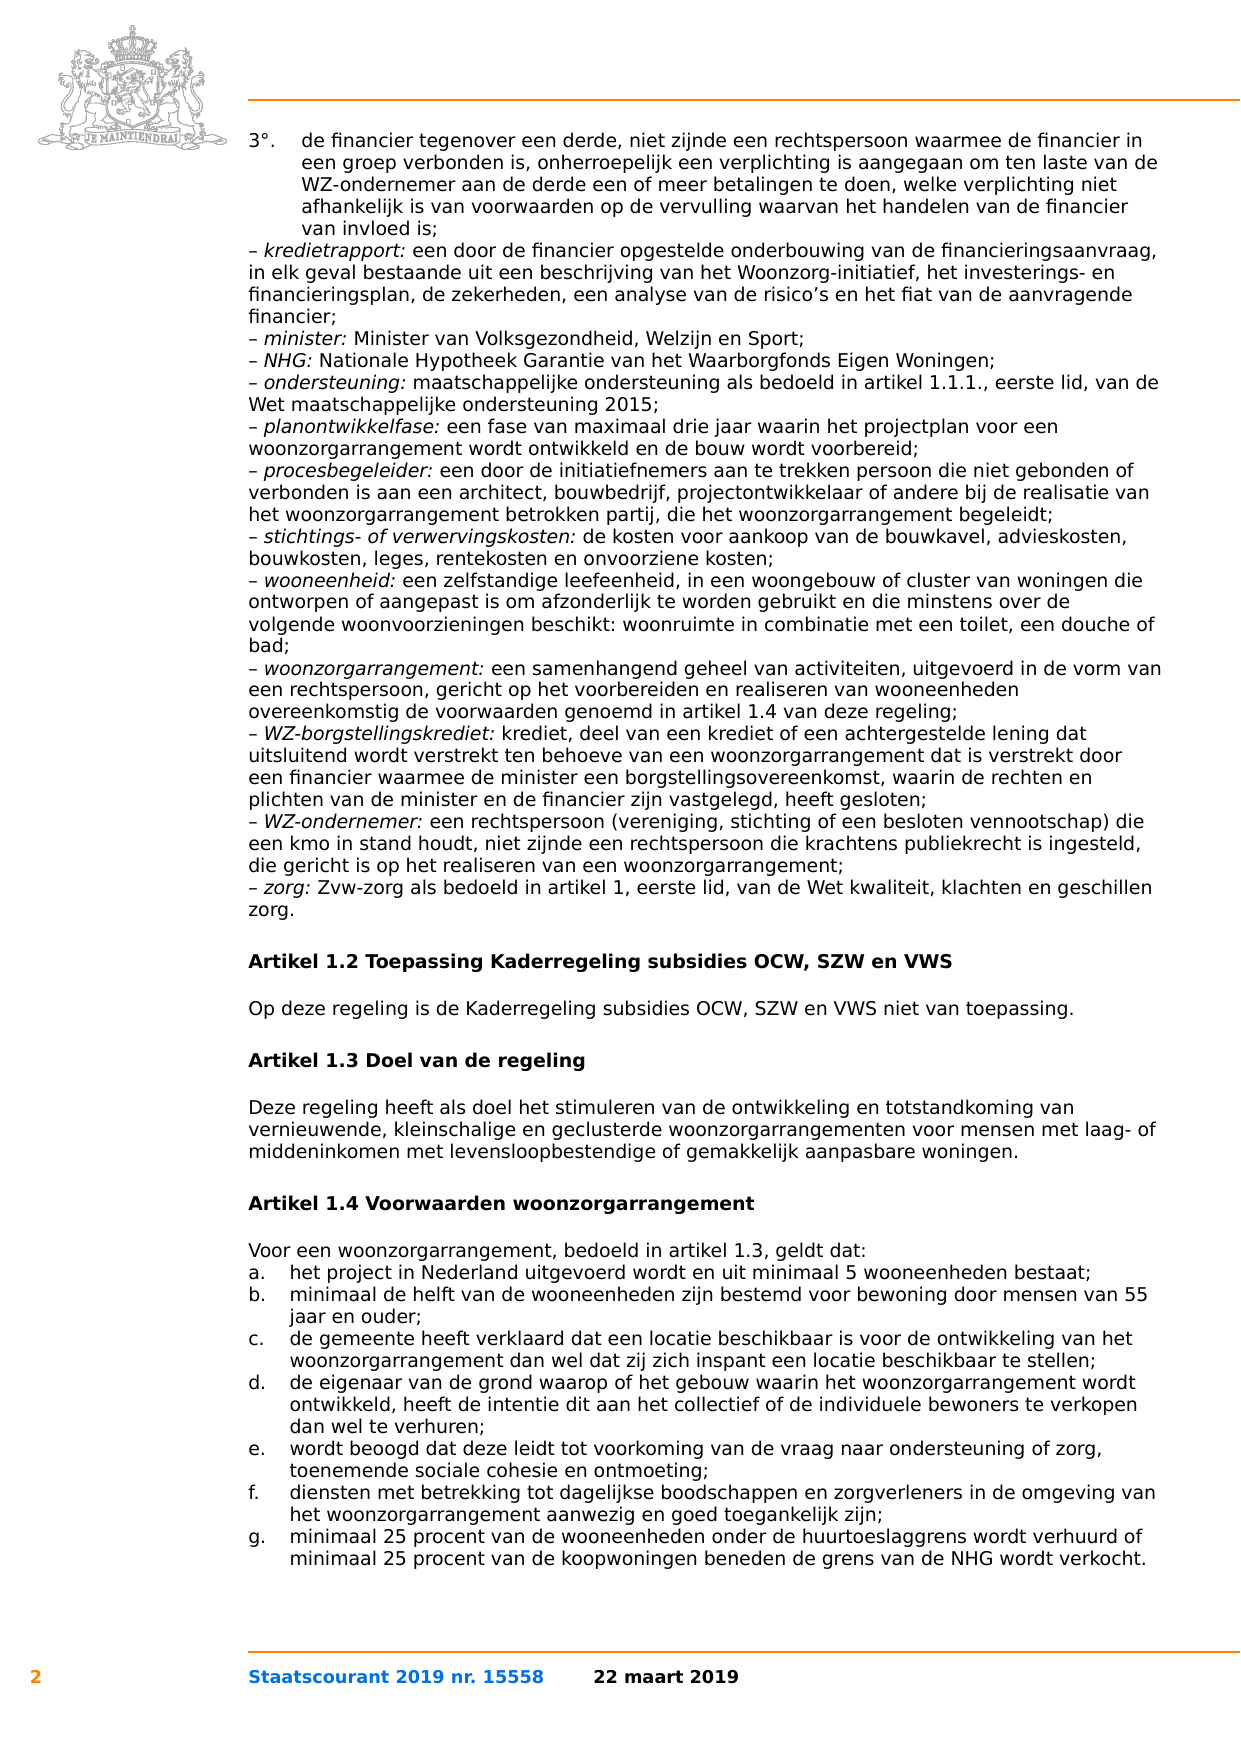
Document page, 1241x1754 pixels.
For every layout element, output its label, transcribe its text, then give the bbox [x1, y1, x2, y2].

text 3°. de financier tegenover een derde, niet zijnde een rechtspersoon waarmee de financier in een groep verbonden is, onherroepelijk een verplichting is aangegaan om ten laste van de WZ-ondernemer aan de derde een of meer betalingen te doen, welke verplichting niet afhankelijk is van voorwaarden op de vervulling waarvan het handelen van de financier van invloed is; [248, 130, 1163, 240]
text – kredietrapport: een door de financier opgestelde onderbouwing van de financieringsaanvraag, in elk geval bestaande uit een beschrijving van het Woonzorg-initiatief, het investerings- en financieringsplan, de zekerheden, een analyse van de risico’s en het fiat van de aanvragende financier; [248, 240, 1163, 328]
text – procesbegeleider: een door de initiatiefnemers aan te trekken persoon die niet gebonden of verbonden is aan een architect, bouwbedrijf, projectontwikkelaar of andere bij de realisatie van het woonzorgarrangement betrokken partij, die het woonzorgarrangement begeleidt; [248, 459, 1163, 526]
text Deze regeling heeft als doel het stimuleren van de ontwikkeling en totstandkoming van vernieuwende, kleinschalige en geclusterde woonzorgarrangementen voor mensen met laag- of middeninkomen met levensloopbestendige of gemakkelijk aanpasbare woningen. [248, 1097, 1163, 1163]
subtitle Artikel 1.4 Voorwaarden woonzorgarrangement [248, 1193, 1163, 1215]
text c. de gemeente heeft verklaard dat een locatie beschikbaar is voor de ontwikkeling van het woonzorgarrangement dan wel dat zij zich inspant een locatie beschikbaar te stellen; [248, 1328, 1163, 1372]
text – stichtings- of verwervingskosten: de kosten voor aankoop van de bouwkavel, advieskosten, bouwkosten, leges, rentekosten en onvoorziene kosten; [248, 526, 1163, 569]
text f. diensten met betrekking tot dagelijkse boodschappen en zorgverleners in de omgeving van het woonzorgarrangement aanwezig en goed toegankelijk zijn; [248, 1482, 1163, 1526]
text b. minimaal de helft van de wooneenheden zijn bestemd voor bewoning door mensen van 55 jaar en ouder; [248, 1284, 1163, 1328]
text d. de eigenaar van de grond waarop of het gebouw waarin het woonzorgarrangement wordt ontwikkeld, heeft de intentie dit aan het collectief of de individuele bewoners te verkopen dan wel te verhuren; [248, 1372, 1163, 1438]
text – woonzorgarrangement: een samenhangend geheel van activiteiten, uitgevoerd in de vorm van een rechtspersoon, gericht op het voorbereiden en realiseren van wooneenheden overeenkomstig de voorwaarden genoemd in artikel 1.4 van deze regeling; [248, 657, 1163, 723]
text – WZ-ondernemer: een rechtspersoon (vereniging, stichting of een besloten vennootschap) die een kmo in stand houdt, niet zijnde een rechtspersoon die krachtens publiekrecht is ingesteld, die gericht is op het realiseren van een woonzorgarrangement; [248, 811, 1163, 877]
subtitle Artikel 1.2 Toepassing Kaderregeling subsidies OCW, SZW en VWS [248, 951, 1163, 973]
text – planontwikkelfase: een fase van maximaal drie jaar waarin het projectplan voor een woonzorgarrangement wordt ontwikkeld en de bouw wordt voorbereid; [248, 416, 1163, 459]
text e. wordt beoogd dat deze leidt tot voorkoming van de vraag naar ondersteuning of zorg, toenemende sociale cohesie en ontmoeting; [248, 1438, 1163, 1482]
text – NHG: Nationale Hypotheek Garantie van het Waarborgfonds Eigen Woningen; [248, 350, 1163, 372]
text – WZ-borgstellingskrediet: krediet, deel van een krediet of een achtergestelde lening dat uitsluitend wordt verstrekt ten behoeve van een woonzorgarrangement dat is verstrekt door een financier waarmee de minister een borgstellingsovereenkomst, waarin de rechten en plichten van de minister en de financier zijn vastgelegd, heeft gesloten; [248, 723, 1163, 811]
text Voor een woonzorgarrangement, bedoeld in artikel 1.3, geldt dat: [248, 1240, 1163, 1262]
text – wooneenheid: een zelfstandige leefeenheid, in een woongebouw of cluster van woningen die ontworpen of aangepast is om afzonderlijk te worden gebruikt en die minstens over de volgende woonvoorzieningen beschikt: woonruimte in combinatie met een toilet, een douche of bad; [248, 569, 1163, 657]
text – zorg: Zvw-zorg als bedoeld in artikel 1, eerste lid, van de Wet kwaliteit, klachten en geschillen zorg. [248, 877, 1163, 921]
text – ondersteuning: maatschappelijke ondersteuning als bedoeld in artikel 1.1.1., eerste lid, van de Wet maatschappelijke ondersteuning 2015; [248, 372, 1163, 416]
text Op deze regeling is de Kaderregeling subsidies OCW, SZW en VWS niet van toepassing. [248, 998, 1163, 1020]
text g. minimaal 25 procent van de wooneenheden onder de huurtoeslaggrens wordt verhuurd of minimaal 25 procent van de koopwoningen beneden de grens van de NHG wordt verkocht. [248, 1526, 1163, 1570]
text – minister: Minister van Volksgezondheid, Welzijn en Sport; [248, 328, 1163, 350]
text a. het project in Nederland uitgevoerd wordt en uit minimaal 5 wooneenheden bestaat; [248, 1262, 1163, 1284]
picture [38, 25, 227, 150]
subtitle Artikel 1.3 Doel van de regeling [248, 1050, 1163, 1072]
